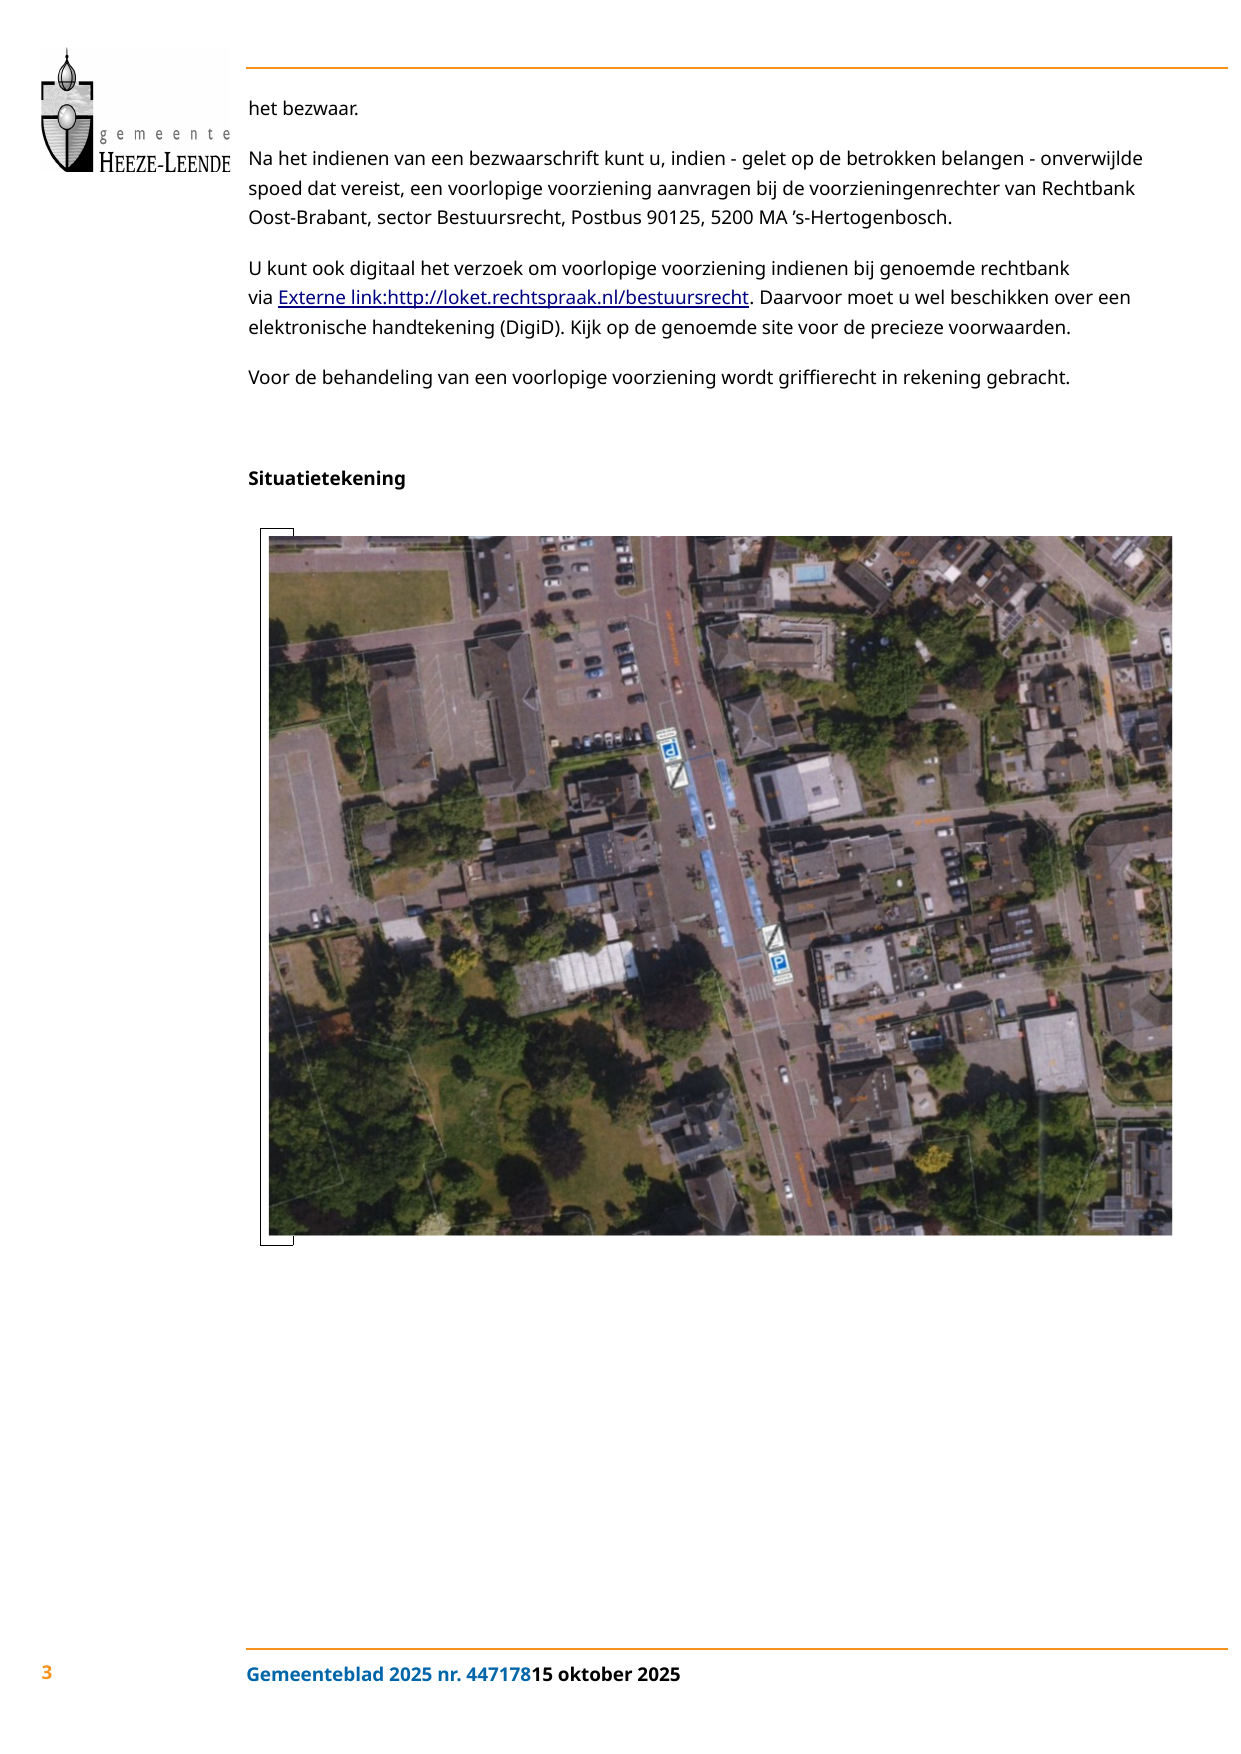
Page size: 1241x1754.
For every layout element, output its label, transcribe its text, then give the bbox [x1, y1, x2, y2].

text U kunt ook digitaal het verzoek om voorlopige voorziening indienen bij genoemde rechtbank via Externe link:http://loket.rechtspraak.nl/bestuursrecht. Daarvoor moet u wel beschikken over een elektronische handtekening (DigiD). Kijk op de genoemde site voor de precieze voorwaarden. [248, 255, 1152, 340]
text het bezwaar. [248, 95, 1152, 121]
text Situatietekening [248, 465, 1152, 491]
text Voor de behandeling van een voorlopige voorziening wordt griffierecht in rekening gebracht. [248, 364, 1152, 390]
picture [41, 47, 231, 172]
picture [268, 536, 1173, 1236]
text Na het indienen van een bezwaarschrift kunt u, indien - gelet op de betrokken belangen - onverwijlde spoed dat vereist, een voorlopige voorziening aanvragen bij de voorzieningenrechter van Rechtbank Oost-Brabant, sector Bestuursrecht, Postbus 90125, 5200 MA ’s-Hertogenbosch. [248, 145, 1152, 230]
